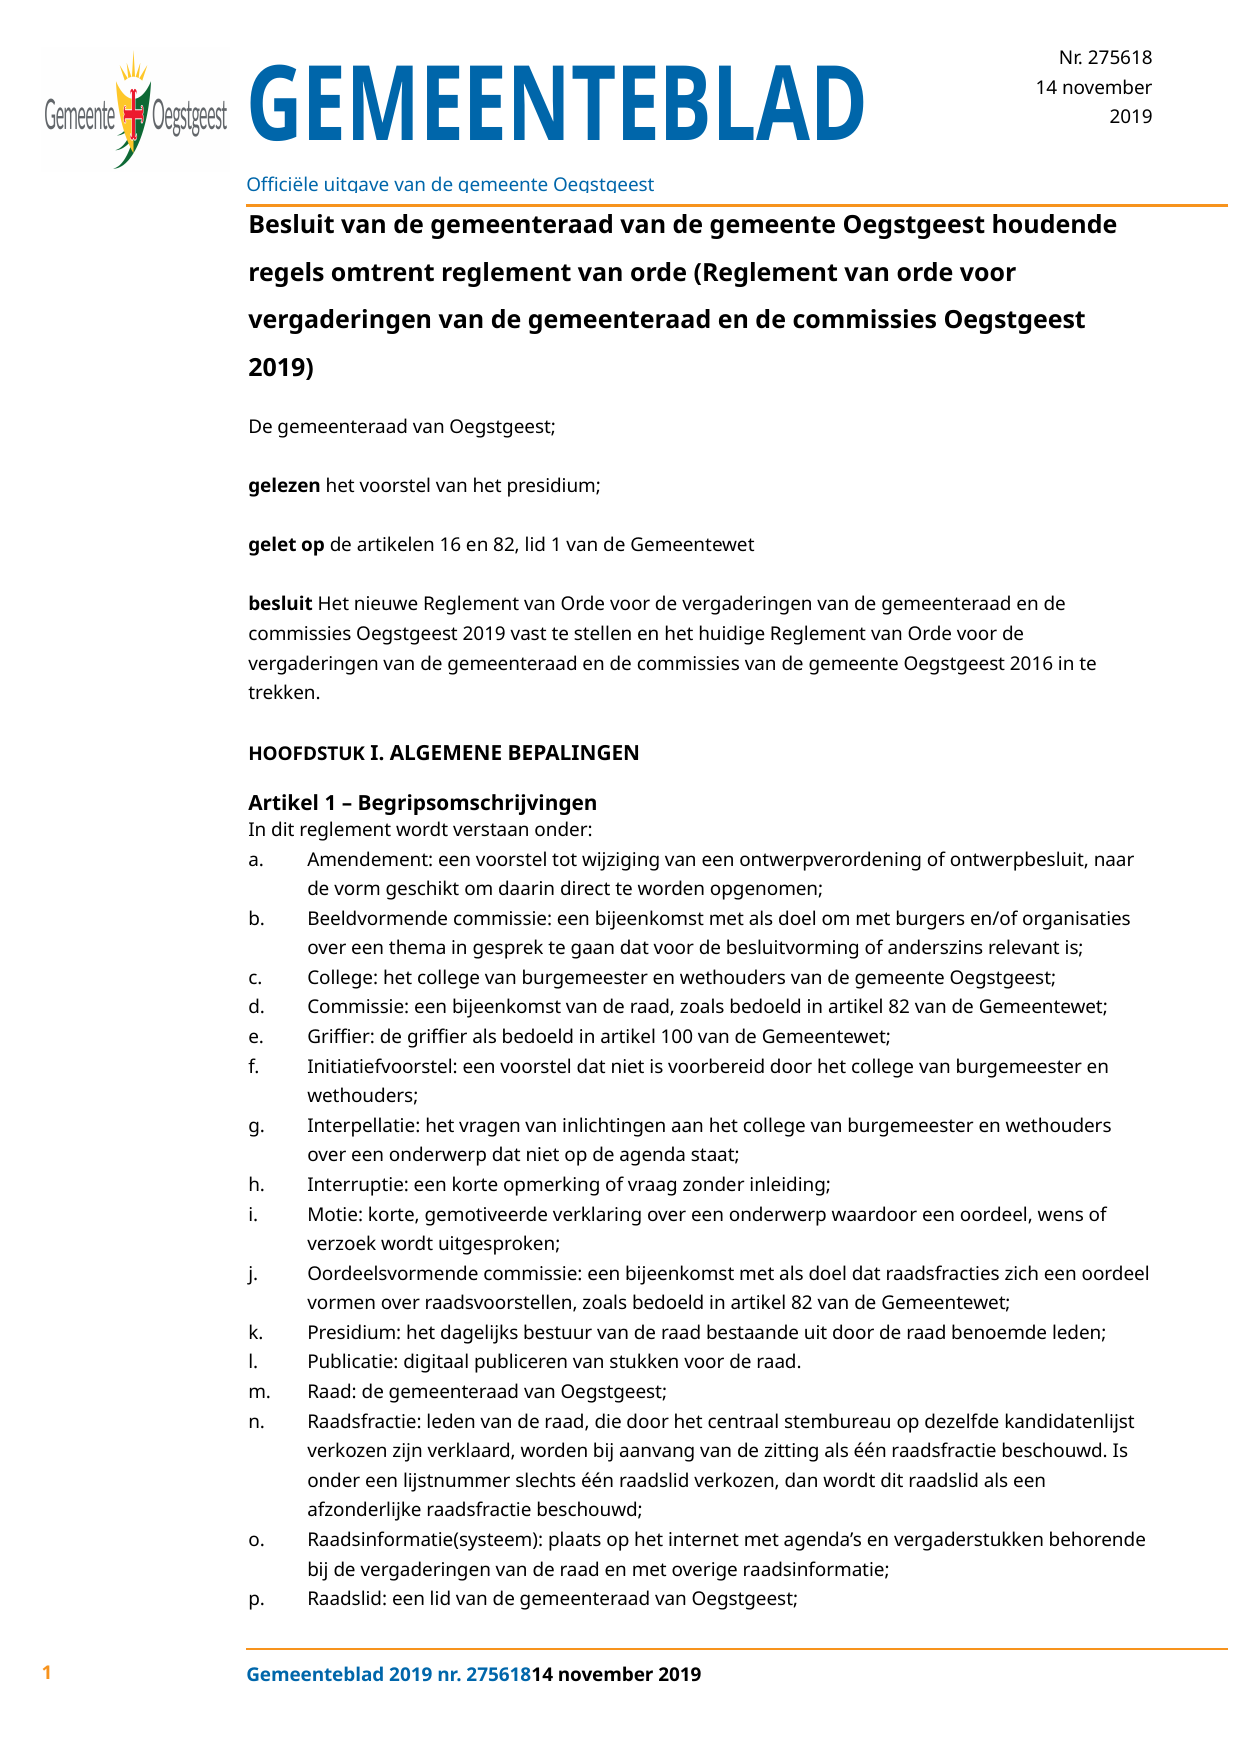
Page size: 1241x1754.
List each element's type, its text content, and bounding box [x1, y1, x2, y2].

list Oordeelsvormende commissie: een bijeenkomst met als doel dat raadsfracties zich een oordeel vormen over raadsvoorstellen, zoals bedoeld in artikel 82 van de Gemeentewet; [248, 1260, 1152, 1315]
text In dit reglement wordt verstaan onder: [248, 816, 1152, 842]
text gelet op de artikelen 16 en 82, lid 1 van de Gemeentewet [248, 531, 1152, 557]
list Raad: de gemeenteraad van Oegstgeest; [248, 1378, 1152, 1404]
list Griffier: de griffier als bedoeld in artikel 100 van de Gemeentewet; [248, 1023, 1152, 1049]
text Besluit van de gemeenteraad van de gemeente Oegstgeest houdende regels omtrent reglement van orde (Reglement van orde voor vergaderingen van de gemeenteraad en de commissies Oegstgeest 2019) [248, 207, 1152, 384]
list Raadslid: een lid van de gemeenteraad van Oegstgeest; [248, 1585, 1152, 1611]
list Raadsinformatie(systeem): plaats op het internet met agenda’s en vergaderstukken behorende bij de vergaderingen van de raad en met overige raadsinformatie; [248, 1526, 1152, 1582]
text Artikel 1 – Begripsomschrijvingen [248, 788, 1152, 816]
list College: het college van burgemeester en wethouders van de gemeente Oegstgeest; [248, 964, 1152, 990]
list Interpellatie: het vragen van inlichtingen aan het college van burgemeester en wethouders over een onderwerp dat niet op de agenda staat; [248, 1112, 1152, 1167]
text HOOFDSTUK I. ALGEMENE BEPALINGEN [248, 738, 1152, 767]
text besluit Het nieuwe Reglement van Orde voor de vergaderingen van de gemeenteraad en de commissies Oegstgeest 2019 vast te stellen en het huidige Reglement van Orde voor de vergaderingen van de gemeenteraad en de commissies van de gemeente Oegstgeest 2016 in te trekken. [248, 591, 1152, 705]
list Commissie: een bijeenkomst van de raad, zoals bedoeld in artikel 82 van de Gemeentewet; [248, 994, 1152, 1019]
picture [41, 47, 231, 172]
list Presidium: het dagelijks bestuur van de raad bestaande uit door de raad benoemde leden; [248, 1319, 1152, 1345]
list Publicatie: digitaal publiceren van stukken voor de raad. [248, 1349, 1152, 1374]
list Beeldvormende commissie: een bijeenkomst met als doel om met burgers en/of organisaties over een thema in gesprek te gaan dat voor de besluitvorming of anderszins relevant is; [248, 905, 1152, 960]
text gelezen het voorstel van het presidium; [248, 472, 1152, 498]
list Interruptie: een korte opmerking of vraag zonder inleiding; [248, 1171, 1152, 1197]
list Motie: korte, gemotiveerde verklaring over een onderwerp waardoor een oordeel, wens of verzoek wordt uitgesproken; [248, 1201, 1152, 1256]
text De gemeenteraad van Oegstgeest; [248, 413, 1152, 439]
list Initiatiefvoorstel: een voorstel dat niet is voorbereid door het college van burgemeester en wethouders; [248, 1053, 1152, 1108]
list Amendement: een voorstel tot wijziging van een ontwerpverordening of ontwerpbesluit, naar de vorm geschikt om daarin direct te worden opgenomen; [248, 846, 1152, 901]
list Raadsfractie: leden van de raad, die door het centraal stembureau op dezelfde kandidatenlijst verkozen zijn verklaard, worden bij aanvang van de zitting als één raadsfractie beschouwd. Is onder een lijstnummer slechts één raadslid verkozen, dan wordt dit raadslid als een afzonderlijke raadsfractie beschouwd; [248, 1408, 1152, 1522]
